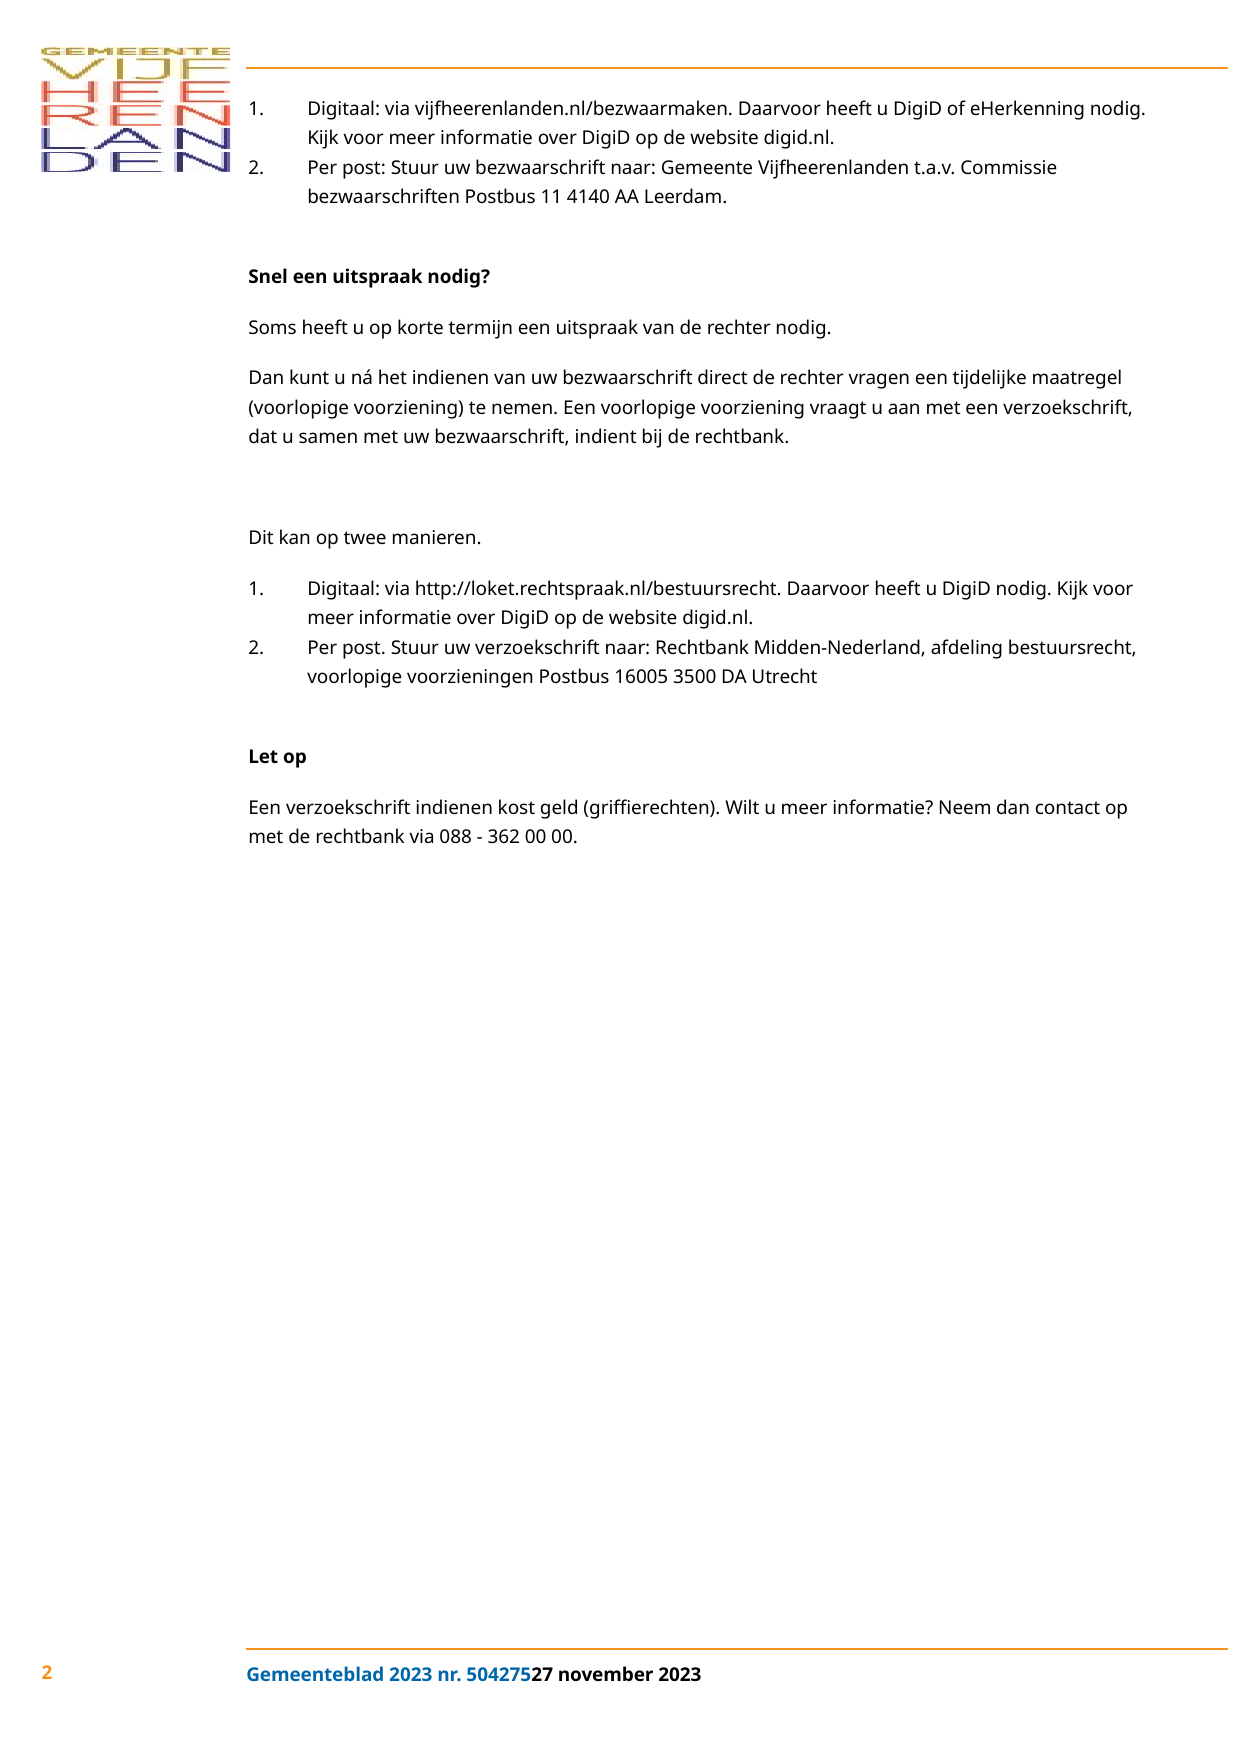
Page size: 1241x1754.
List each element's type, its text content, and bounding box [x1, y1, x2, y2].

list Digitaal: via http://loket.rechtspraak.nl/bestuursrecht. Daarvoor heeft u DigiD nodig. Kijk voor meer informatie over DigiD op de website digid.nl. [248, 575, 1152, 630]
picture [41, 47, 231, 172]
list Digitaal: via vijfheerenlanden.nl/bezwaarmaken. Daarvoor heeft u DigiD of eHerkenning nodig. Kijk voor meer informatie over DigiD op de website digid.nl. [248, 95, 1152, 150]
list Per post. Stuur uw verzoekschrift naar: Rechtbank Midden-Nederland, afdeling bestuursrecht, voorlopige voorzieningen Postbus 16005 3500 DA Utrecht [248, 634, 1152, 689]
text Dit kan op twee manieren. [248, 524, 1152, 550]
text Een verzoekschrift indienen kost geld (griffierechten). Wilt u meer informatie? Neem dan contact op met de rechtbank via 088 - 362 00 00. [248, 794, 1152, 849]
text Soms heeft u op korte termijn een uitspraak van de rechter nodig. [248, 314, 1152, 340]
list Per post: Stuur uw bezwaarschrift naar: Gemeente Vijfheerenlanden t.a.v. Commissie bezwaarschriften Postbus 11 4140 AA Leerdam. [248, 154, 1152, 209]
text Let op [248, 743, 1152, 769]
text Snel een uitspraak nodig? [248, 263, 1152, 289]
text Dan kunt u ná het indienen van uw bezwaarschrift direct de rechter vragen een tijdelijke maatregel (voorlopige voorziening) te nemen. Een voorlopige voorziening vraagt u aan met een verzoekschrift, dat u samen met uw bezwaarschrift, indient bij de rechtbank. [248, 364, 1152, 449]
